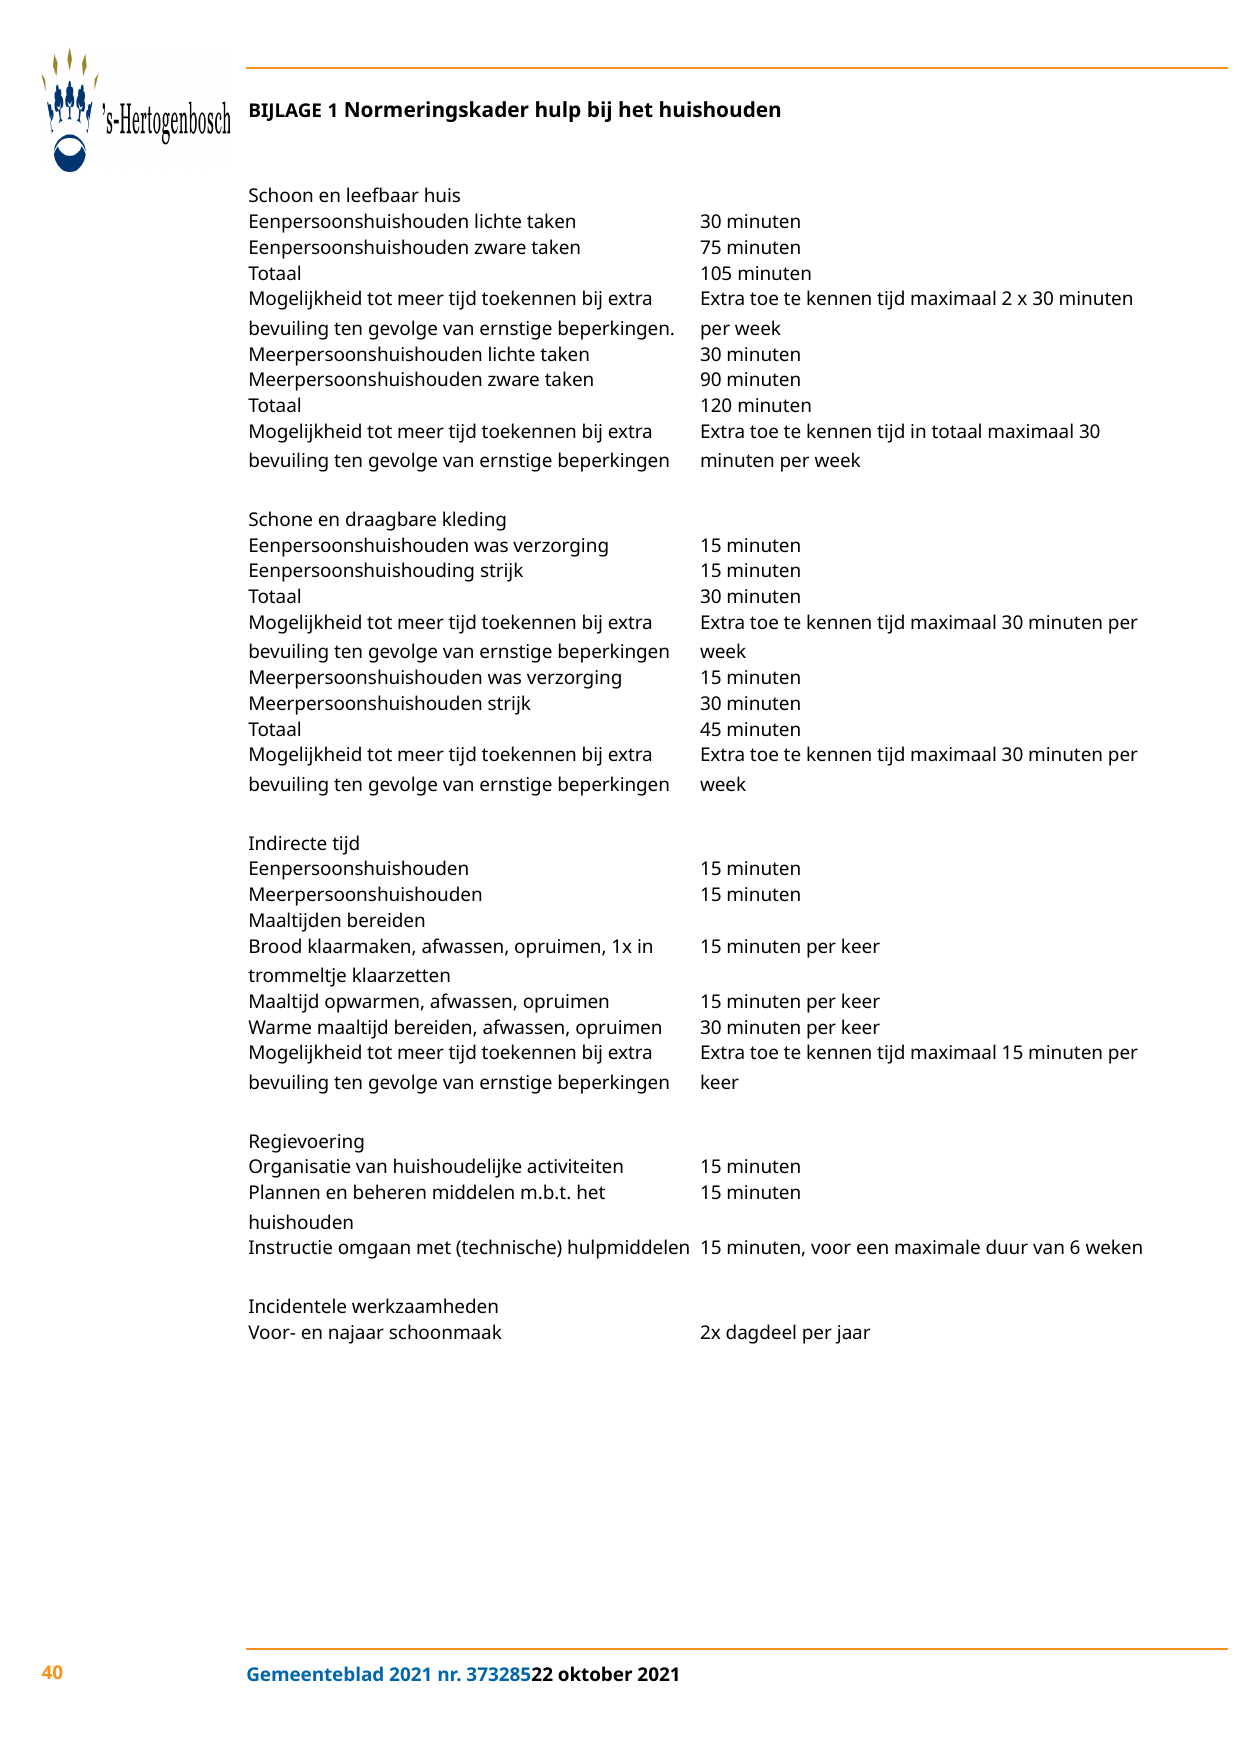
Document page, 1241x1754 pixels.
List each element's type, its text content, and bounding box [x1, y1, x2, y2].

table_cell Maaltijd opwarmen, afwassen, opruimen [248, 988, 700, 1014]
table_cell 15 minuten [700, 881, 1152, 907]
table_cell Eenpersoonshuishouden zware taken [248, 234, 700, 260]
table_cell Extra toe te kennen tijd maximaal 30 minuten per week [700, 609, 1152, 664]
table_cell Warme maaltijd bereiden, afwassen, opruimen [248, 1014, 700, 1039]
table_cell 15 minuten [700, 665, 1152, 690]
picture [41, 47, 231, 172]
table_cell Meerpersoonshuishouden zware taken [248, 367, 700, 392]
table_cell Meerpersoonshuishouden lichte taken [248, 341, 700, 367]
table_cell 105 minuten [700, 260, 1152, 286]
table_cell Brood klaarmaken, afwassen, opruimen, 1x in trommeltje klaarzetten [248, 933, 700, 988]
table_cell Totaal [248, 584, 700, 609]
table_cell Extra toe te kennen tijd maximaal 2 x 30 minuten per week [700, 286, 1152, 341]
table_cell 75 minuten [700, 234, 1152, 260]
table_cell 30 minuten per keer [700, 1014, 1152, 1039]
table_header Incidentele werkzaamheden [248, 1293, 1152, 1319]
table_cell 15 minuten [700, 558, 1152, 583]
table_cell 30 minuten [700, 690, 1152, 716]
table_cell Eenpersoonshuishouden was verzorging [248, 532, 700, 558]
table_cell Mogelijkheid tot meer tijd toekennen bij extra bevuiling ten gevolge van ernstige beperkingen [248, 418, 700, 473]
table_cell Meerpersoonshuishouden strijk [248, 690, 700, 716]
table_cell Mogelijkheid tot meer tijd toekennen bij extra bevuiling ten gevolge van ernstige beperkingen [248, 1040, 700, 1095]
table_cell Meerpersoonshuishouden was verzorging [248, 665, 700, 690]
table_cell Extra toe te kennen tijd maximaal 30 minuten per week [700, 742, 1152, 797]
table_cell Extra toe te kennen tijd in totaal maximaal 30 minuten per week [700, 418, 1152, 473]
table_cell Meerpersoonshuishouden [248, 881, 700, 907]
table_cell Eenpersoonshuishouden lichte taken [248, 208, 700, 234]
table_header Indirecte tijd [248, 830, 1152, 856]
text BIJLAGE 1 Normeringskader hulp bij het huishouden [248, 95, 1152, 123]
table_cell 45 minuten [700, 716, 1152, 742]
table_cell 2x dagdeel per jaar [700, 1319, 1152, 1345]
table_cell Totaal [248, 716, 700, 742]
table_cell 15 minuten [700, 532, 1152, 558]
table_header Schone en draagbare kleding [248, 506, 1152, 532]
table_cell Mogelijkheid tot meer tijd toekennen bij extra bevuiling ten gevolge van ernstige beperkingen [248, 742, 700, 797]
table_header Regievoering [248, 1128, 1152, 1153]
table_cell Mogelijkheid tot meer tijd toekennen bij extra bevuiling ten gevolge van ernstige beperkingen [248, 609, 700, 664]
table_cell 30 minuten [700, 208, 1152, 234]
table_cell Extra toe te kennen tijd maximaal 15 minuten per keer [700, 1040, 1152, 1095]
table_cell 15 minuten [700, 856, 1152, 881]
table_cell 15 minuten per keer [700, 933, 1152, 988]
table_cell 30 minuten [700, 341, 1152, 367]
table_cell 30 minuten [700, 584, 1152, 609]
table_cell Organisatie van huishoudelijke activiteiten [248, 1154, 700, 1179]
table_cell Maaltijden bereiden [248, 907, 1152, 933]
table_cell Plannen en beheren middelen m.b.t. het huishouden [248, 1179, 700, 1234]
table_cell Mogelijkheid tot meer tijd toekennen bij extra bevuiling ten gevolge van ernstige beperkingen. [248, 286, 700, 341]
table_cell 120 minuten [700, 392, 1152, 418]
table_cell Eenpersoonshuishouden [248, 856, 700, 881]
table_cell 15 minuten, voor een maximale duur van 6 weken [700, 1235, 1152, 1260]
table_cell Totaal [248, 392, 700, 418]
table_cell Totaal [248, 260, 700, 286]
table_cell Instructie omgaan met (technische) hulpmiddelen [248, 1235, 700, 1260]
table_cell 15 minuten per keer [700, 988, 1152, 1014]
table_cell Eenpersoonshuishouding strijk [248, 558, 700, 583]
table_cell 90 minuten [700, 367, 1152, 392]
table_header Schoon en leefbaar huis [248, 183, 1152, 208]
table_cell Voor- en najaar schoonmaak [248, 1319, 700, 1345]
table_cell 15 minuten [700, 1154, 1152, 1179]
table_cell 15 minuten [700, 1179, 1152, 1234]
